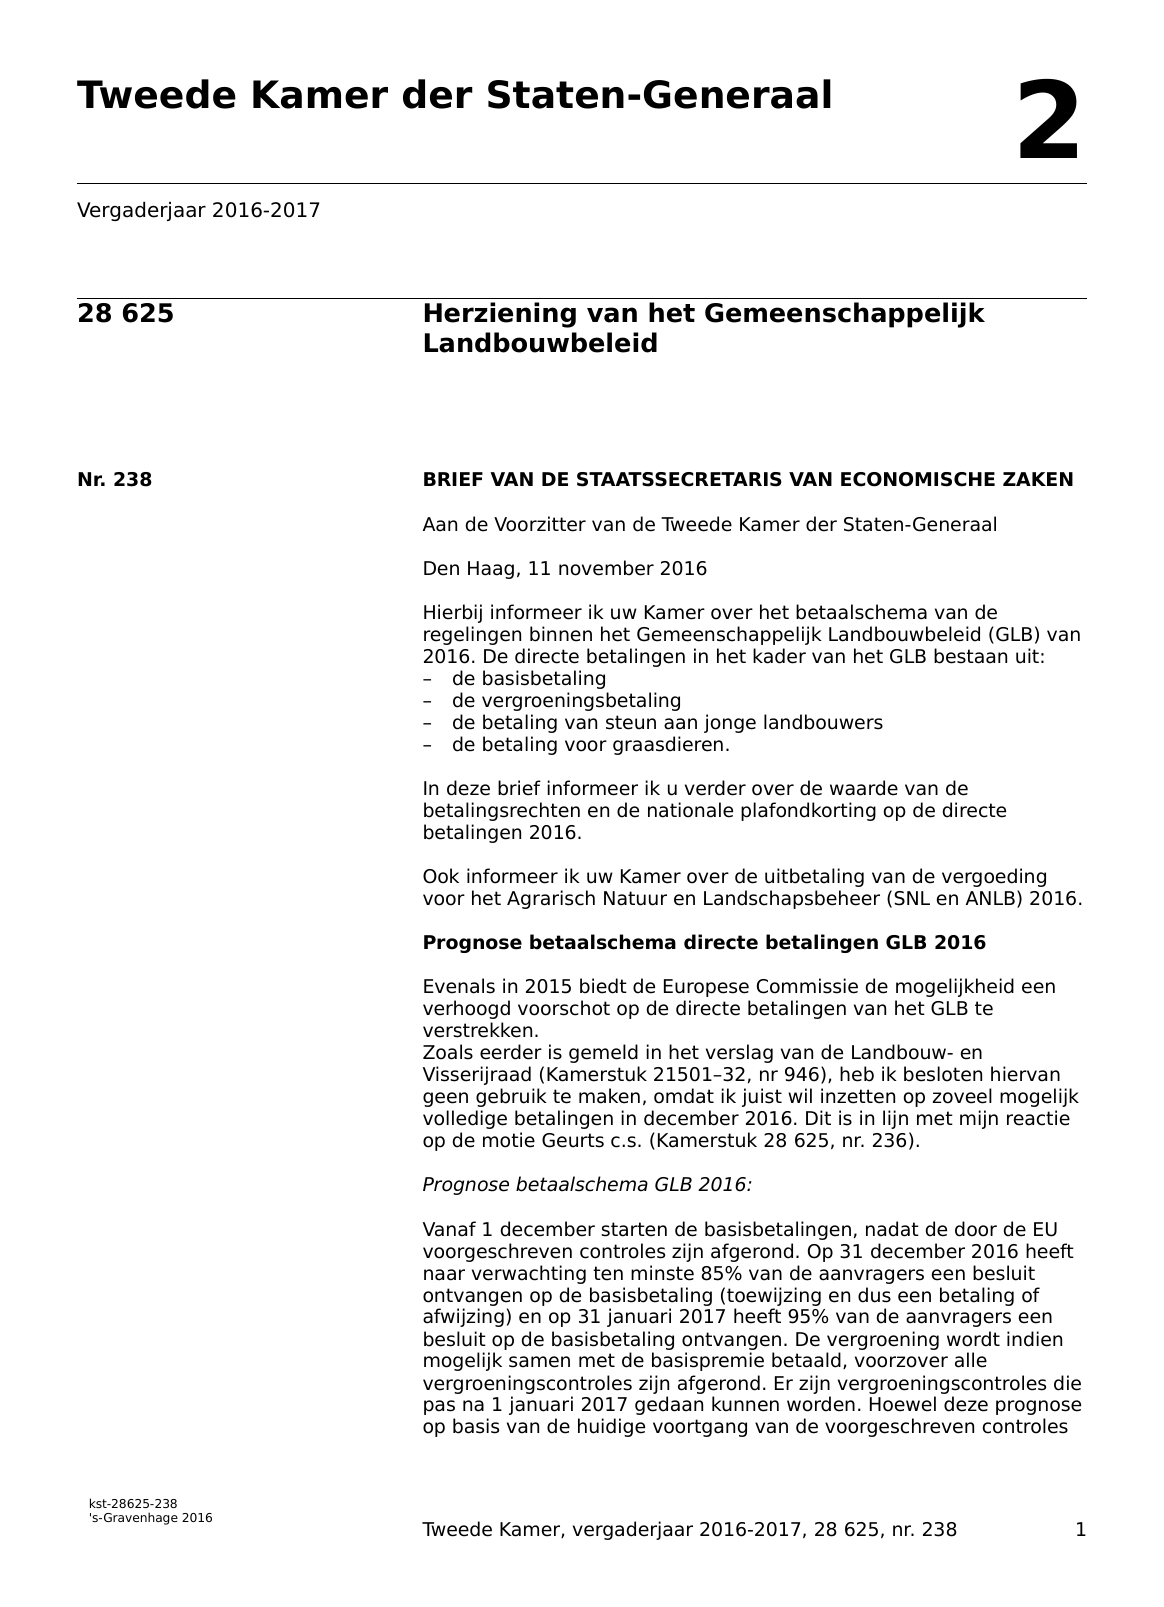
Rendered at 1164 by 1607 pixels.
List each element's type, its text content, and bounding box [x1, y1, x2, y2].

subtitle 28 625 Herziening van het Gemeenschappelijk Landbouwbeleid [77, 299, 1087, 358]
text Ook informeer ik uw Kamer over de uitbetaling van de vergoeding voor het Agrarisch Natuur en Landschapsbeheer (SNL en ANLB) 2016. [422, 866, 1087, 910]
text Vanaf 1 december starten de basisbetalingen, nadat de door de EU voorgeschreven controles zijn afgerond. Op 31 december 2016 heeft naar verwachting ten minste 85% van de aanvragers een besluit ontvangen op de basisbetaling (toewijzing en dus een betaling of afwijzing) en op 31 januari 2017 heeft 95% van de aanvragers een besluit op de basisbetaling ontvangen. De vergroening wordt indien mogelijk samen met de basispremie betaald, voorzover alle vergroeningscontroles zijn afgerond. Er zijn vergroeningscontroles die pas na 1 januari 2017 gedaan kunnen worden. Hoewel deze prognose op basis van de huidige voortgang van de voorgeschreven controles [422, 1218, 1087, 1438]
subtitle Prognose betaalschema GLB 2016: [422, 1174, 1087, 1196]
text – de vergroeningsbetaling [422, 690, 1087, 712]
text – de basisbetaling [422, 668, 1087, 690]
text – de betaling van steun aan jonge landbouwers [422, 712, 1087, 734]
table_header 2 [886, 59, 1087, 183]
text Evenals in 2015 biedt de Europese Commissie de mogelijkheid een verhoogd voorschot op de directe betalingen van het GLB te verstrekken. [422, 976, 1087, 1042]
table_cell Vergaderjaar 2016-2017 [77, 184, 1087, 298]
text – de betaling voor graasdieren. [422, 734, 1087, 756]
text Aan de Voorzitter van de Tweede Kamer der Staten-Generaal [422, 513, 1087, 536]
text Den Haag, 11 november 2016 [422, 558, 1087, 580]
table_header Tweede Kamer der Staten-Generaal [77, 59, 886, 183]
subtitle Prognose betaalschema directe betalingen GLB 2016 [422, 932, 1087, 954]
text 's-Gravenhage 2016 [88, 1511, 323, 1525]
subtitle Nr. 238 BRIEF VAN DE STAATSSECRETARIS VAN ECONOMISCHE ZAKEN [77, 469, 1087, 491]
text kst-28625-238 [88, 1497, 323, 1511]
text Zoals eerder is gemeld in het verslag van de Landbouw- en Visserijraad (Kamerstuk 21501–32, nr 946), heb ik besloten hiervan geen gebruik te maken, omdat ik juist wil inzetten op zoveel mogelijk volledige betalingen in december 2016. Dit is in lijn met mijn reactie op de motie Geurts c.s. (Kamerstuk 28 625, nr. 236). [422, 1042, 1087, 1152]
text In deze brief informeer ik u verder over de waarde van de betalingsrechten en de nationale plafondkorting op de directe betalingen 2016. [422, 778, 1087, 844]
text Hierbij informeer ik uw Kamer over het betaalschema van de regelingen binnen het Gemeenschappelijk Landbouwbeleid (GLB) van 2016. De directe betalingen in het kader van het GLB bestaan uit: [422, 602, 1087, 668]
